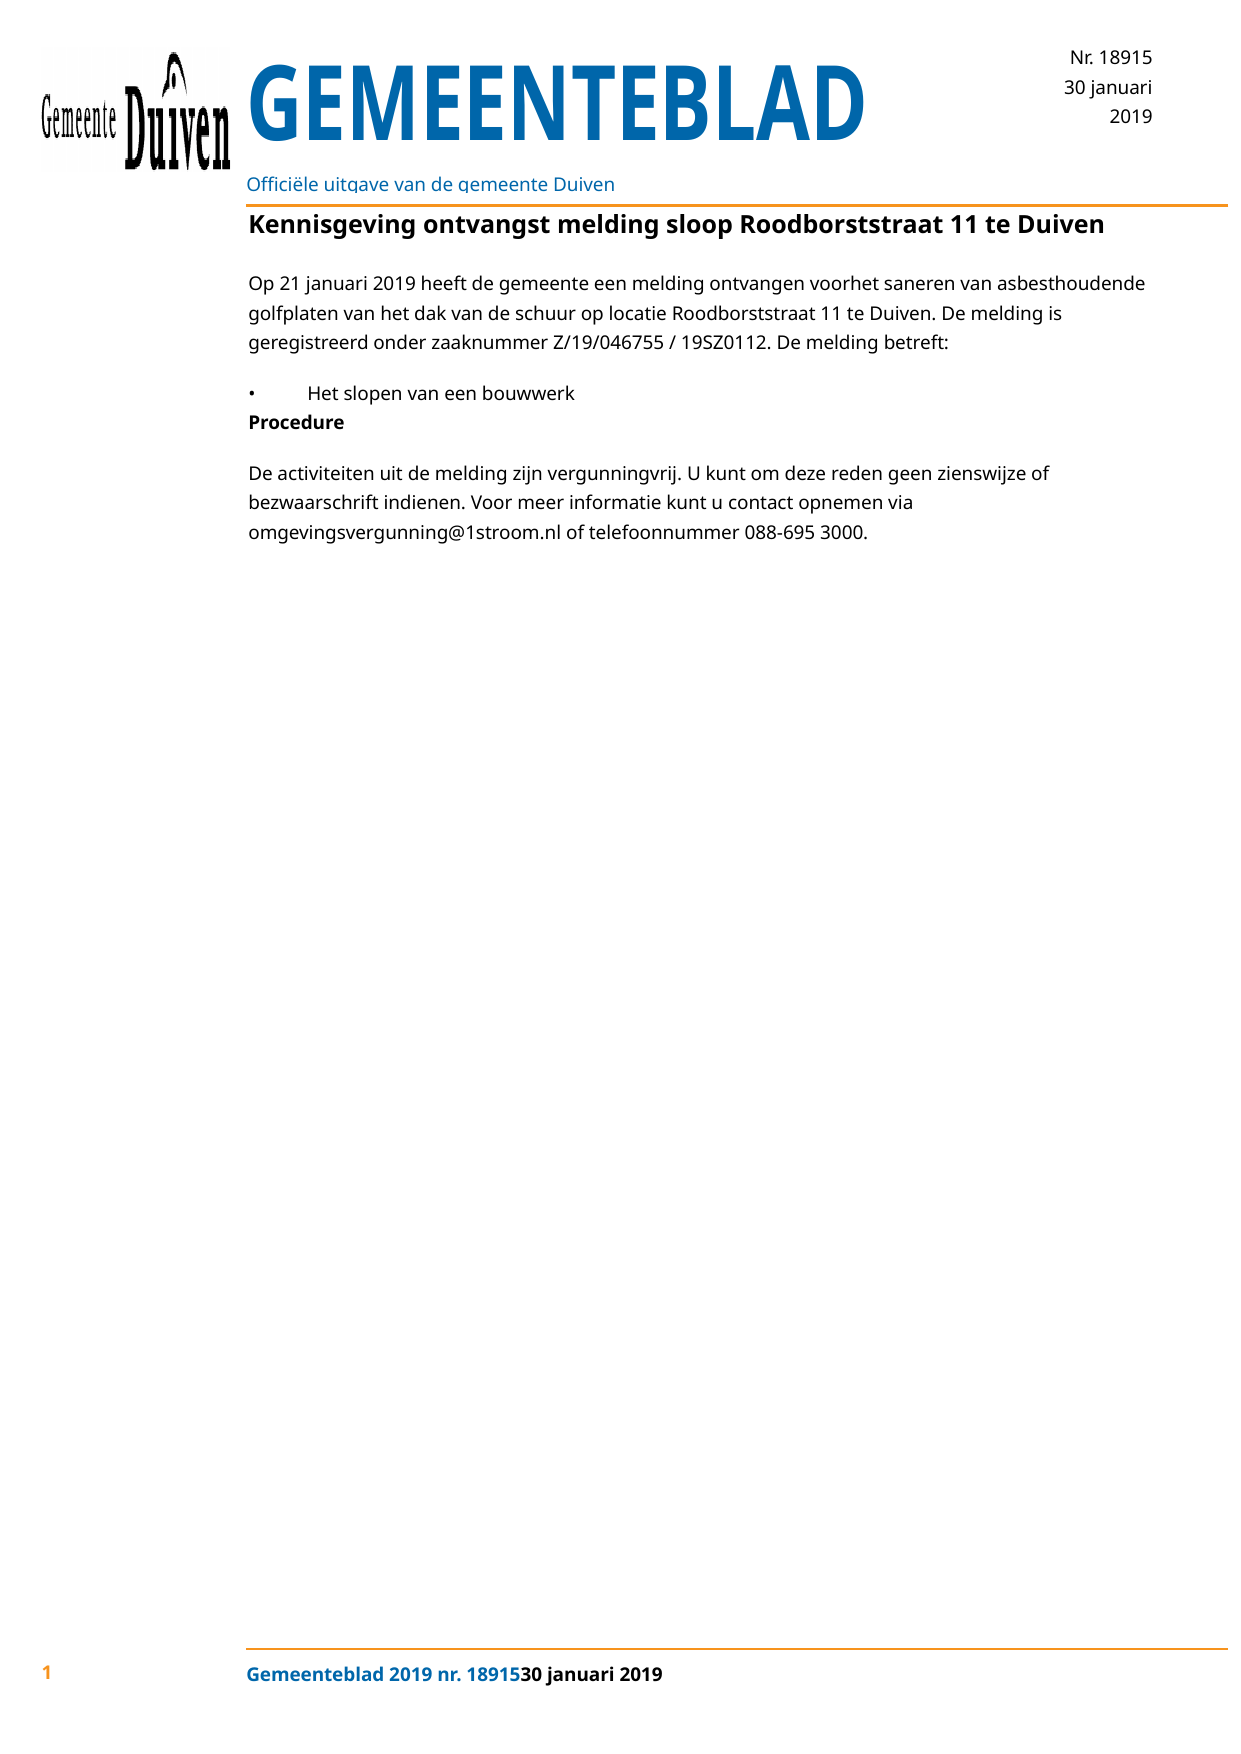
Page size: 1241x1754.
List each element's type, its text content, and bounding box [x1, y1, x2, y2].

text De activiteiten uit de melding zijn vergunningvrij. U kunt om deze reden geen zienswijze of bezwaarschrift indienen. Voor meer informatie kunt u contact opnemen via omgevingsvergunning@1stroom.nl of telefoonnummer 088-695 3000. [248, 460, 1152, 545]
list Het slopen van een bouwwerk [248, 380, 1152, 406]
text Procedure [248, 409, 1152, 435]
text Op 21 januari 2019 heeft de gemeente een melding ontvangen voorhet saneren van asbesthoudende golfplaten van het dak van de schuur op locatie Roodborststraat 11 te Duiven. De melding is geregistreerd onder zaaknummer Z/19/046755 / 19SZ0112. De melding betreft: [248, 270, 1152, 355]
picture [41, 47, 231, 172]
text Kennisgeving ontvangst melding sloop Roodborststraat 11 te Duiven [248, 207, 1152, 241]
